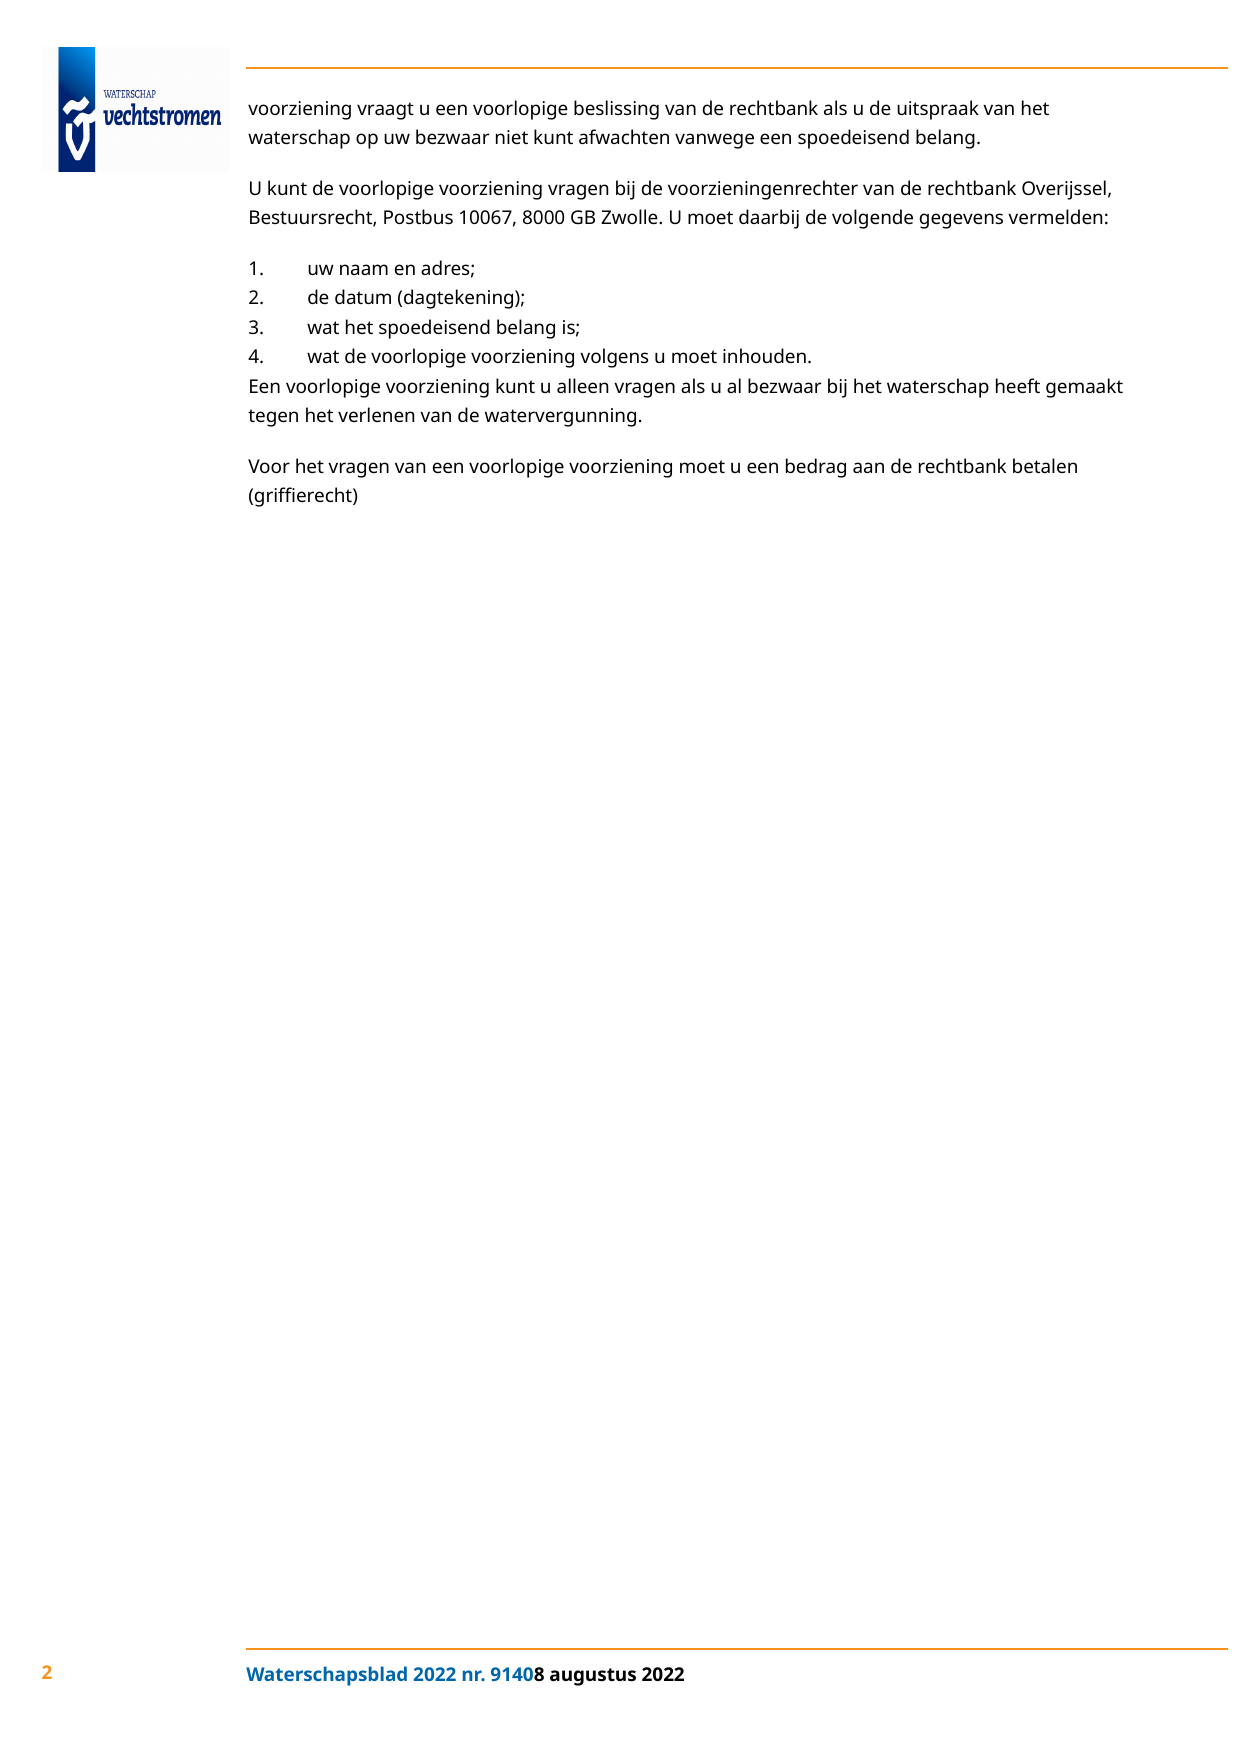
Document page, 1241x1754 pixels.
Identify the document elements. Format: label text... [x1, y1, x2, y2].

text U kunt de voorlopige voorziening vragen bij de voorzieningenrechter van de rechtbank Overijssel, Bestuursrecht, Postbus 10067, 8000 GB Zwolle. U moet daarbij de volgende gegevens vermelden: [248, 175, 1152, 230]
text voorziening vraagt u een voorlopige beslissing van de rechtbank als u de uitspraak van het waterschap op uw bezwaar niet kunt afwachten vanwege een spoedeisend belang. [248, 95, 1152, 150]
text Een voorlopige voorziening kunt u alleen vragen als u al bezwaar bij het waterschap heeft gemaakt tegen het verlenen van de watervergunning. [248, 373, 1152, 428]
list de datum (dagtekening); [248, 284, 1152, 310]
list uw naam en adres; [248, 255, 1152, 281]
text Voor het vragen van een voorlopige voorziening moet u een bedrag aan de rechtbank betalen (griffierecht) [248, 453, 1152, 508]
picture [41, 47, 231, 172]
list wat het spoedeisend belang is; [248, 314, 1152, 340]
list wat de voorlopige voorziening volgens u moet inhouden. [248, 343, 1152, 369]
